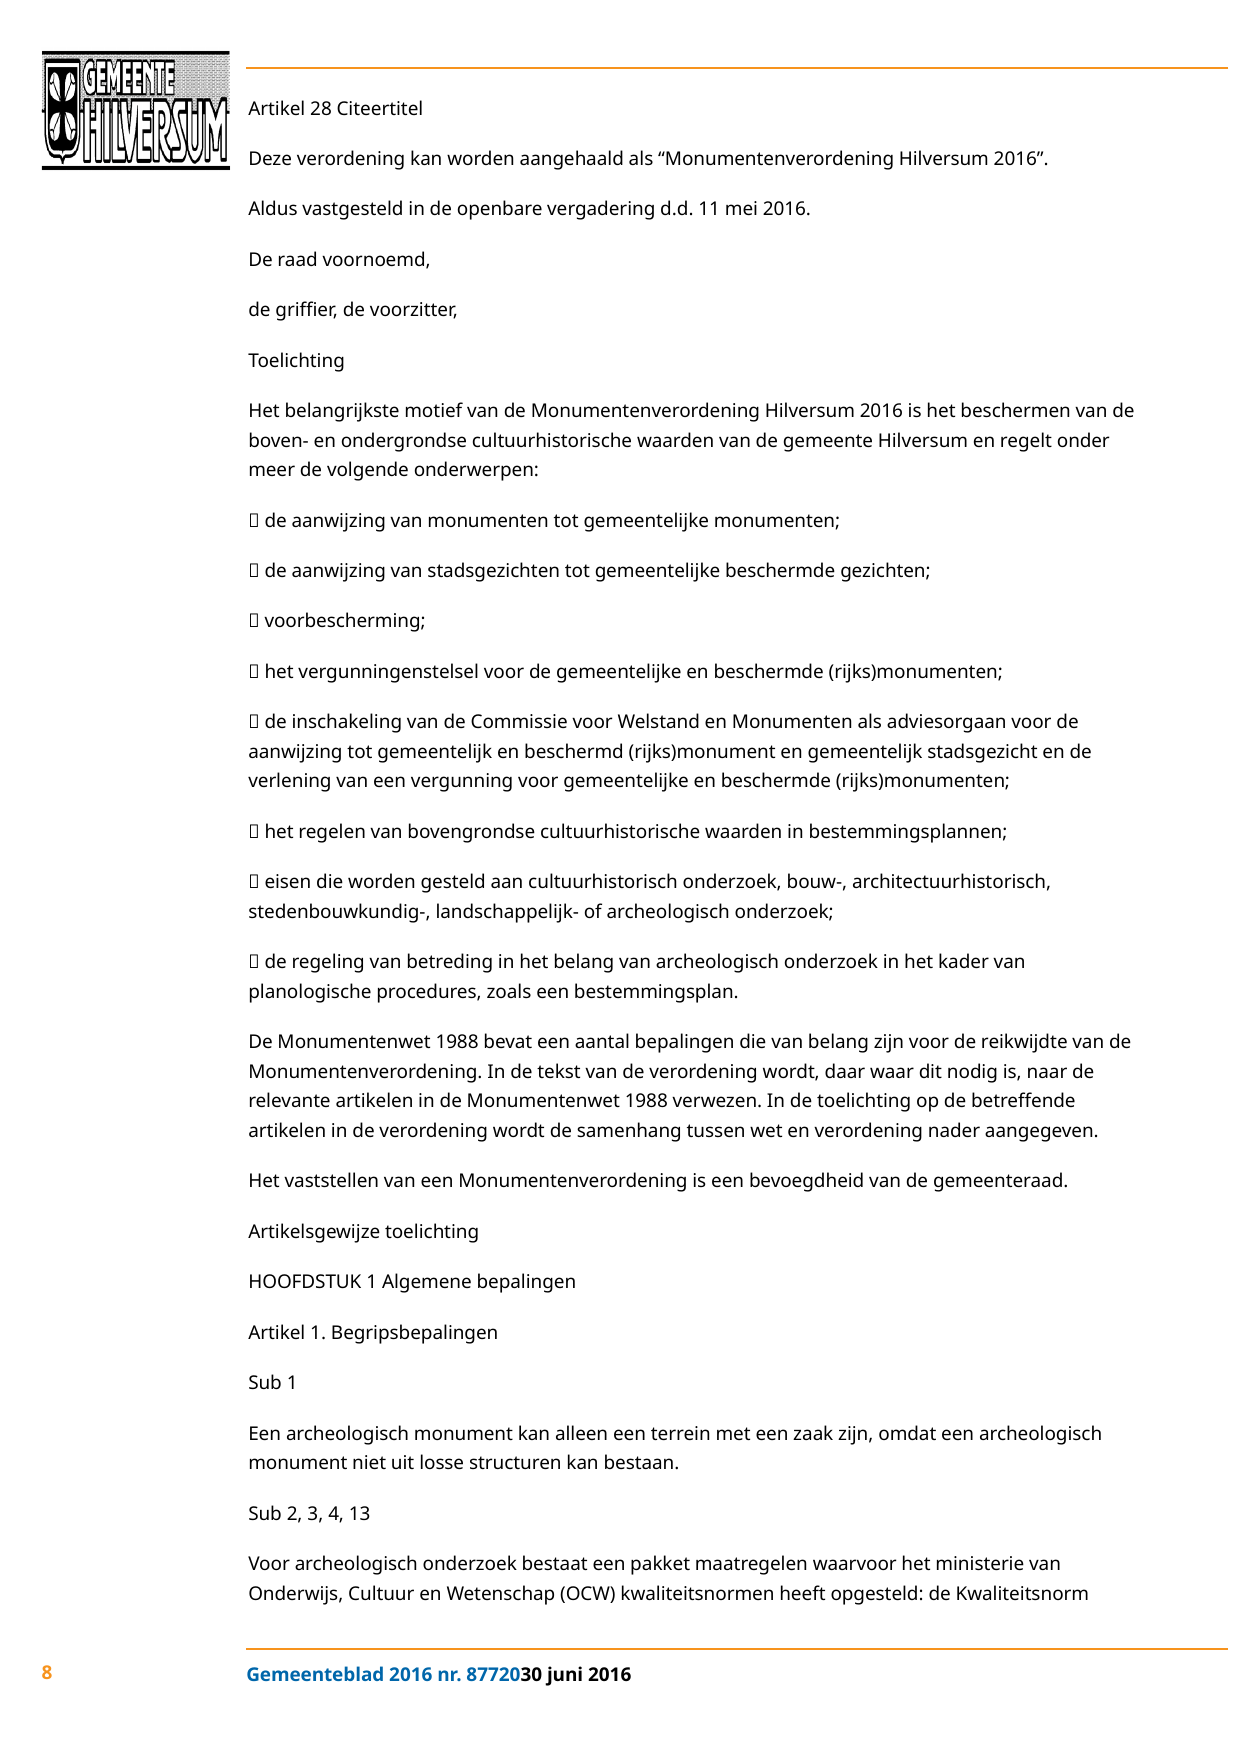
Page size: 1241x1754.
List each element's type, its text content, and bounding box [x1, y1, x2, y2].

text Toelichting [248, 347, 1152, 373]
text  het regelen van bovengrondse cultuurhistorische waarden in bestemmingsplannen; [248, 818, 1152, 844]
text  het vergunningenstelsel voor de gemeentelijke en beschermde (rijks)monumenten; [248, 658, 1152, 684]
text Voor archeologisch onderzoek bestaat een pakket maatregelen waarvoor het ministerie van Onderwijs, Cultuur en Wetenschap (OCW) kwaliteitsnormen heeft opgesteld: de Kwaliteitsnorm [248, 1550, 1152, 1606]
text Aldus vastgesteld in de openbare vergadering d.d. 11 mei 2016. [248, 196, 1152, 221]
text Deze verordening kan worden aangehaald als “Monumentenverordening Hilversum 2016”. [248, 145, 1152, 171]
text Het vaststellen van een Monumentenverordening is een bevoegdheid van de gemeenteraad. [248, 1168, 1152, 1193]
text Een archeologisch monument kan alleen een terrein met een zaak zijn, omdat een archeologisch monument niet uit losse structuren kan bestaan. [248, 1420, 1152, 1475]
picture [41, 47, 231, 172]
text De Monumentenwet 1988 bevat een aantal bepalingen die van belang zijn voor de reikwijdte van de Monumentenverordening. In de tekst van de verordening wordt, daar waar dit nodig is, naar de relevante artikelen in de Monumentenwet 1988 verwezen. In de toelichting op de betreffende artikelen in de verordening wordt de samenhang tussen wet en verordening nader aangegeven. [248, 1028, 1152, 1143]
text Artikelsgewijze toelichting [248, 1218, 1152, 1244]
text de griffier, de voorzitter, [248, 296, 1152, 322]
text Artikel 1. Begripsbepalingen [248, 1319, 1152, 1345]
text  de aanwijzing van monumenten tot gemeentelijke monumenten; [248, 507, 1152, 533]
text Artikel 28 Citeertitel [248, 95, 1152, 121]
text Sub 2, 3, 4, 13 [248, 1500, 1152, 1526]
text  eisen die worden gesteld aan cultuurhistorisch onderzoek, bouw-, architectuurhistorisch, stedenbouwkundig-, landschappelijk- of archeologisch onderzoek; [248, 868, 1152, 924]
text Sub 1 [248, 1369, 1152, 1395]
text  de aanwijzing van stadsgezichten tot gemeentelijke beschermde gezichten; [248, 557, 1152, 583]
text  de inschakeling van de Commissie voor Welstand en Monumenten als adviesorgaan voor de aanwijzing tot gemeentelijk en beschermd (rijks)monument en gemeentelijk stadsgezicht en de verlening van een vergunning voor gemeentelijke en beschermde (rijks)monumenten; [248, 708, 1152, 793]
text  de regeling van betreding in het belang van archeologisch onderzoek in het kader van planologische procedures, zoals een bestemmingsplan. [248, 948, 1152, 1004]
text  voorbescherming; [248, 608, 1152, 633]
text HOOFDSTUK 1 Algemene bepalingen [248, 1268, 1152, 1294]
text Het belangrijkste motief van de Monumentenverordening Hilversum 2016 is het beschermen van de boven- en ondergrondse cultuurhistorische waarden van de gemeente Hilversum en regelt onder meer de volgende onderwerpen: [248, 397, 1152, 482]
text De raad voornoemd, [248, 246, 1152, 272]
